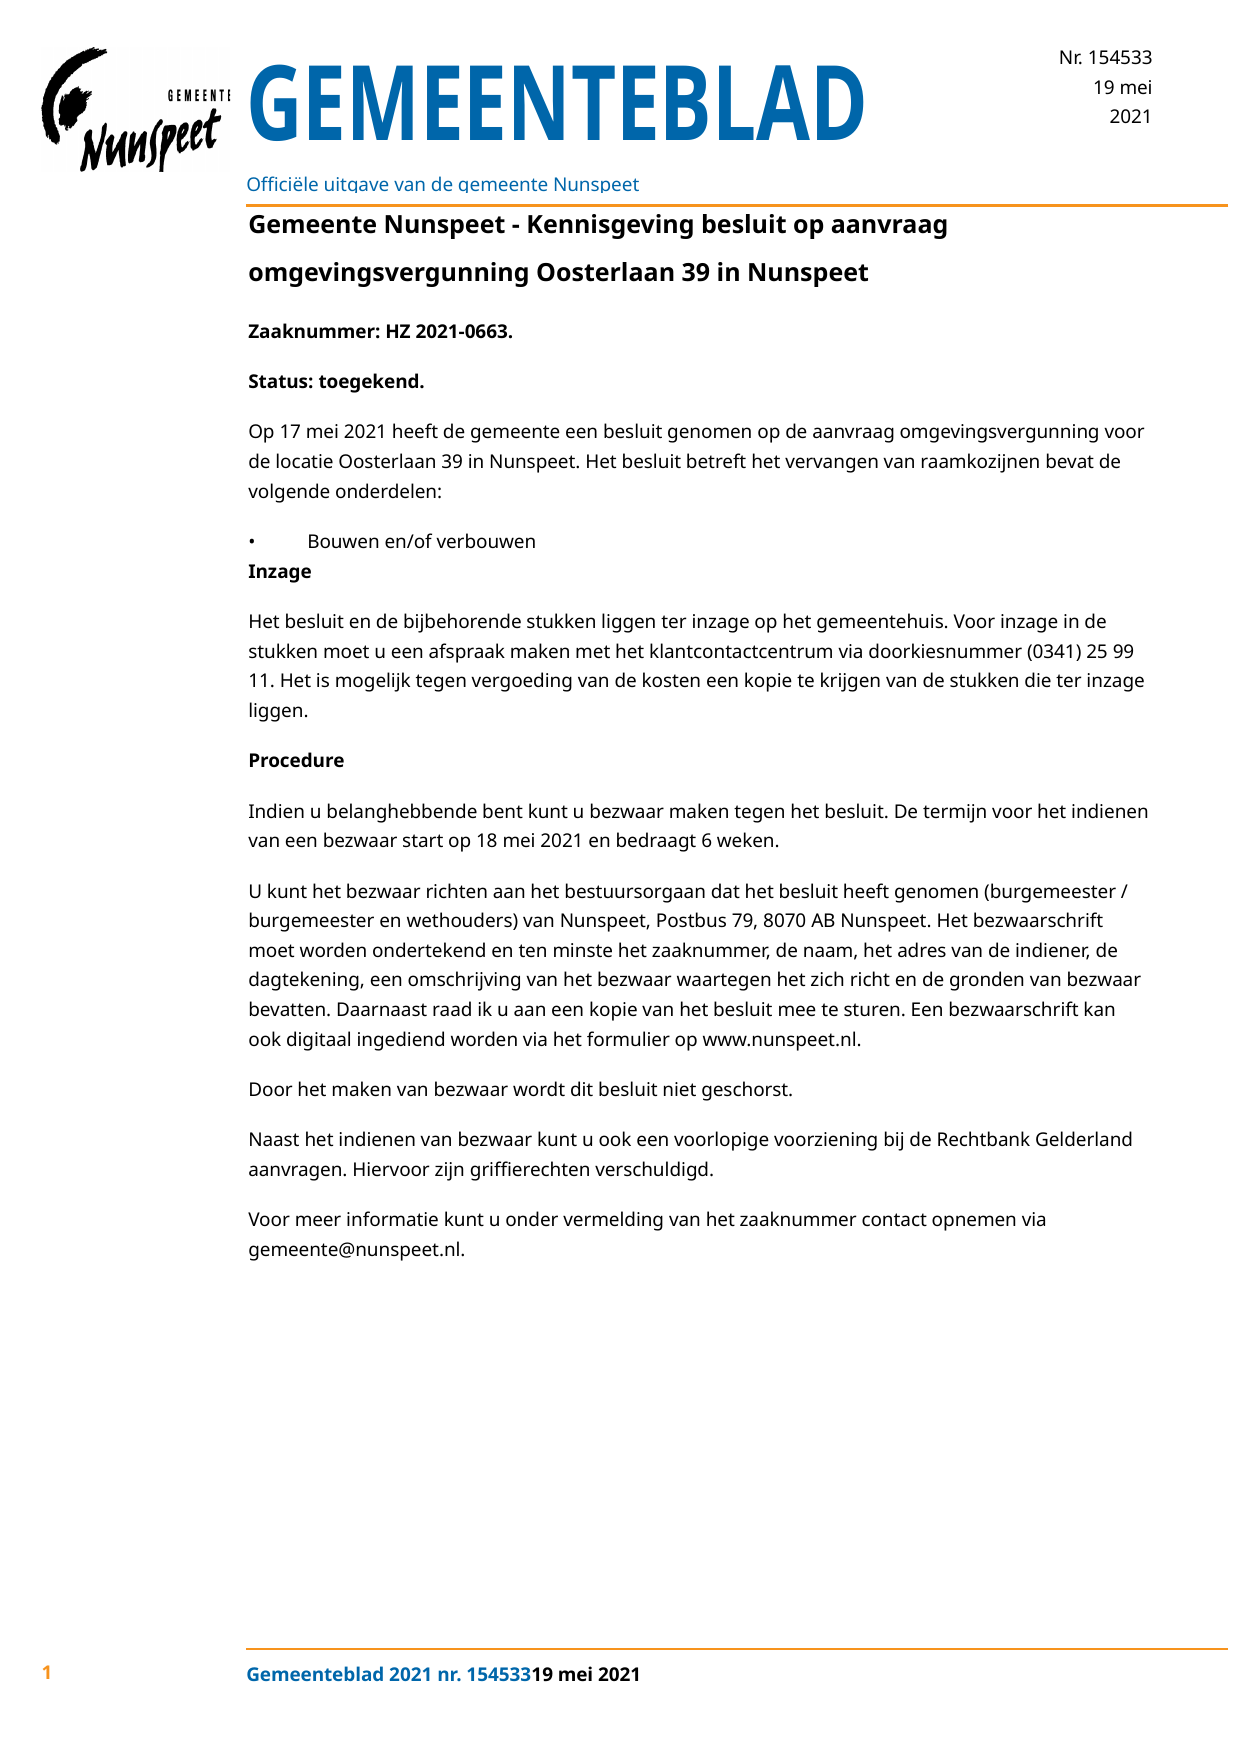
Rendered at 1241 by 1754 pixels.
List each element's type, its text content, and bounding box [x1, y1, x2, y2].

text Procedure [248, 747, 1152, 773]
text Naast het indienen van bezwaar kunt u ook een voorlopige voorziening bij de Rechtbank Gelderland aanvragen. Hiervoor zijn griffierechten verschuldigd. [248, 1127, 1152, 1182]
text U kunt het bezwaar richten aan het bestuursorgaan dat het besluit heeft genomen (burgemeester / burgemeester en wethouders) van Nunspeet, Postbus 79, 8070 AB Nunspeet. Het bezwaarschrift moet worden ondertekend en ten minste het zaaknummer, de naam, het adres van de indiener, de dagtekening, een omschrijving van het bezwaar waartegen het zich richt en de gronden van bezwaar bevatten. Daarnaast raad ik u aan een kopie van het besluit mee te sturen. Een bezwaarschrift kan ook digitaal ingediend worden via het formulier op www.nunspeet.nl. [248, 878, 1152, 1052]
picture [41, 47, 231, 172]
text Indien u belanghebbende bent kunt u bezwaar maken tegen het besluit. De termijn voor het indienen van een bezwaar start op 18 mei 2021 en bedraagt 6 weken. [248, 798, 1152, 853]
text Gemeente Nunspeet - Kennisgeving besluit op aanvraag omgevingsvergunning Oosterlaan 39 in Nunspeet [248, 207, 1152, 288]
text Door het maken van bezwaar wordt dit besluit niet geschorst. [248, 1076, 1152, 1102]
text Op 17 mei 2021 heeft de gemeente een besluit genomen op de aanvraag omgevingsvergunning voor de locatie Oosterlaan 39 in Nunspeet. Het besluit betreft het vervangen van raamkozijnen bevat de volgende onderdelen: [248, 419, 1152, 504]
text Inzage [248, 558, 1152, 584]
list Bouwen en/of verbouwen [248, 528, 1152, 554]
text Status: toegekend. [248, 368, 1152, 394]
text Voor meer informatie kunt u onder vermelding van het zaaknummer contact opnemen via gemeente@nunspeet.nl. [248, 1207, 1152, 1262]
text Het besluit en de bijbehorende stukken liggen ter inzage op het gemeentehuis. Voor inzage in de stukken moet u een afspraak maken met het klantcontactcentrum via doorkiesnummer (0341) 25 99 11. Het is mogelijk tegen vergoeding van de kosten een kopie te krijgen van de stukken die ter inzage liggen. [248, 608, 1152, 723]
text Zaaknummer: HZ 2021-0663. [248, 318, 1152, 344]
